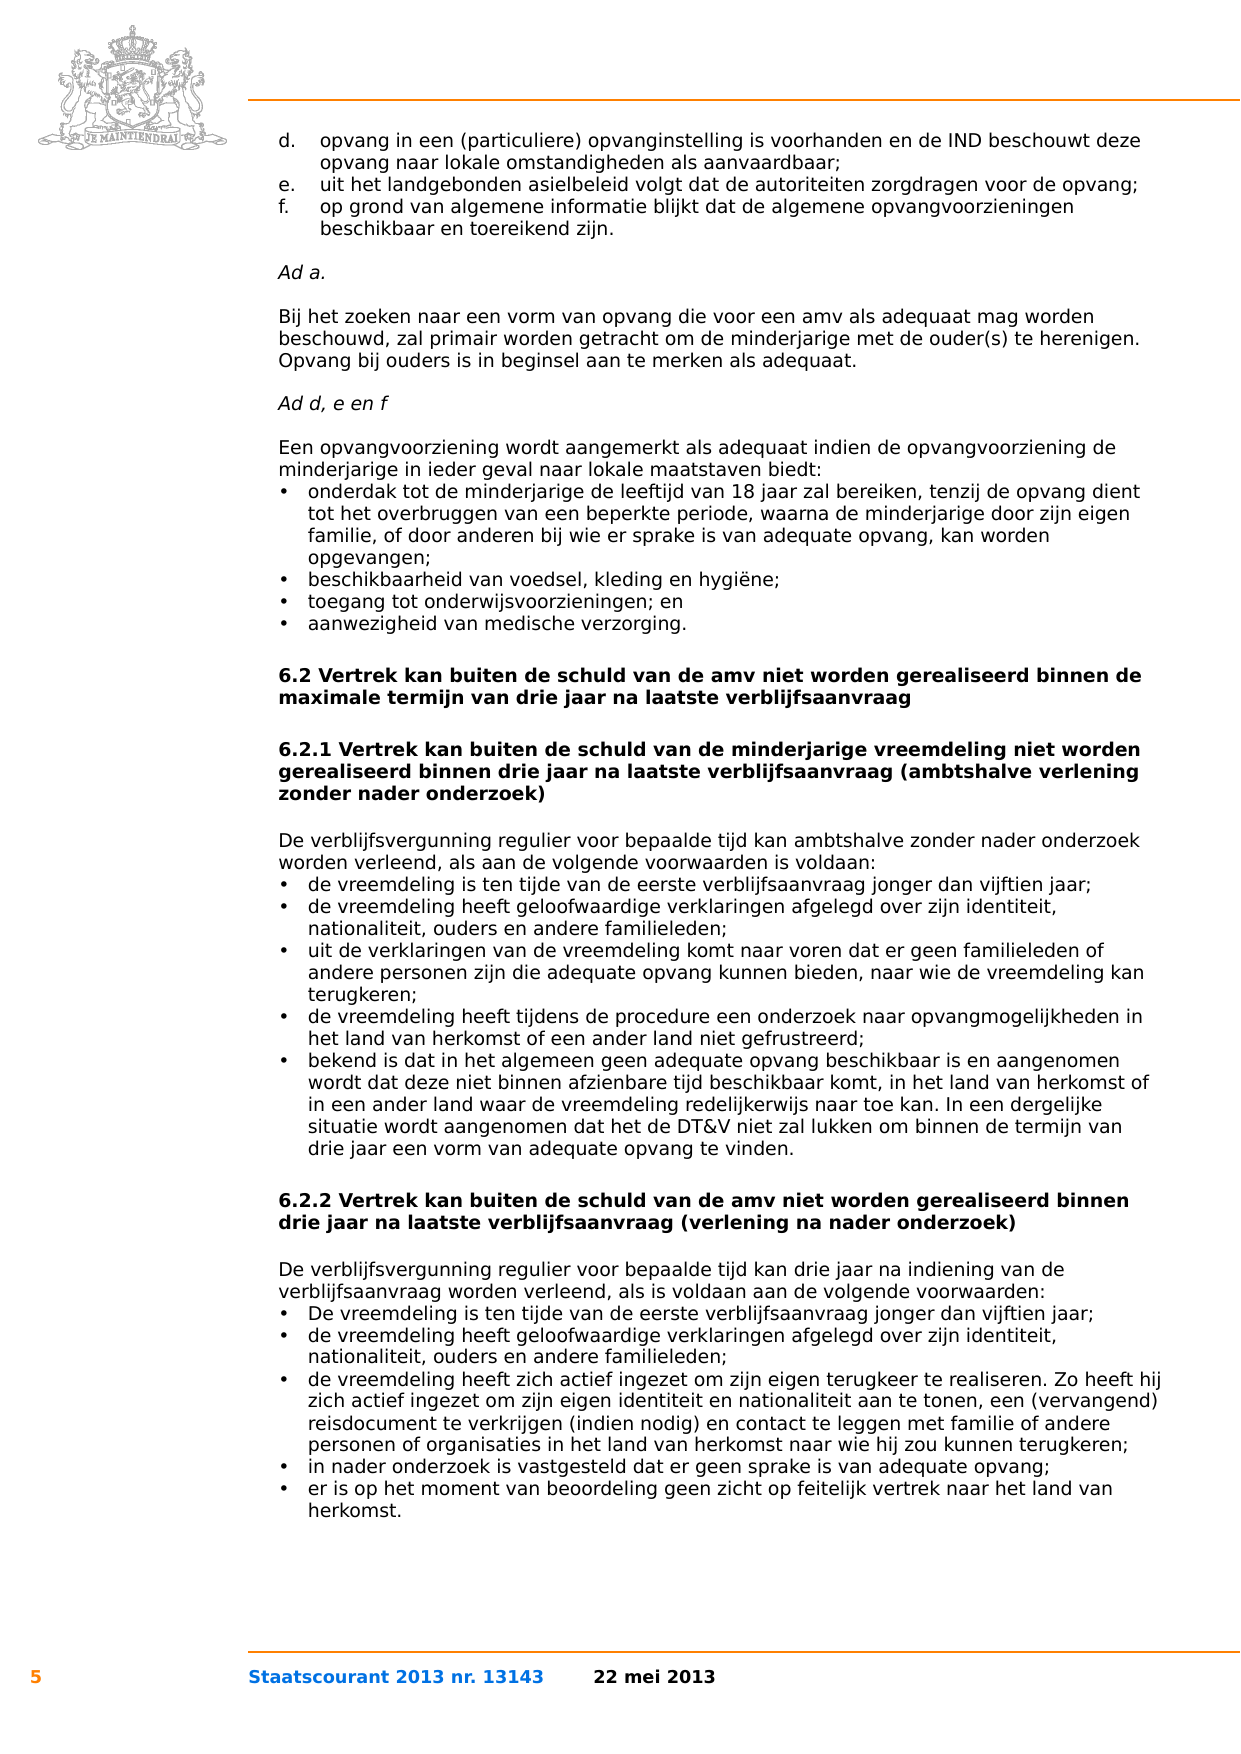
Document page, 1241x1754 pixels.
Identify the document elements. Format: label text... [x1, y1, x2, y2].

subtitle 6.2.1 Vertrek kan buiten de schuld van de minderjarige vreemdeling niet worden gerealiseerd binnen drie jaar na laatste verblijfsaanvraag (ambtshalve verlening zonder nader onderzoek) [278, 739, 1163, 805]
text d. opvang in een (particuliere) opvanginstelling is voorhanden en de IND beschouwt deze opvang naar lokale omstandigheden als aanvaardbaar; [278, 130, 1163, 174]
text • uit de verklaringen van de vreemdeling komt naar voren dat er geen familieleden of andere personen zijn die adequate opvang kunnen bieden, naar wie de vreemdeling kan terugkeren; [278, 940, 1163, 1006]
text • beschikbaarheid van voedsel, kleding en hygiëne; [278, 569, 1163, 591]
text • de vreemdeling heeft geloofwaardige verklaringen afgelegd over zijn identiteit, nationaliteit, ouders en andere familieleden; [278, 1324, 1163, 1368]
text • er is op het moment van beoordeling geen zicht op feitelijk vertrek naar het land van herkomst. [278, 1478, 1163, 1522]
subtitle Ad a. [278, 262, 1163, 284]
text De verblijfsvergunning regulier voor bepaalde tijd kan drie jaar na indiening van de verblijfsaanvraag worden verleend, als is voldaan aan de volgende voorwaarden: [278, 1258, 1163, 1302]
text • de vreemdeling heeft tijdens de procedure een onderzoek naar opvangmogelijkheden in het land van herkomst of een ander land niet gefrustreerd; [278, 1006, 1163, 1050]
text Een opvangvoorziening wordt aangemerkt als adequaat indien de opvangvoorziening de minderjarige in ieder geval naar lokale maatstaven biedt: [278, 437, 1163, 481]
text • bekend is dat in het algemeen geen adequate opvang beschikbaar is en aangenomen wordt dat deze niet binnen afzienbare tijd beschikbaar komt, in het land van herkomst of in een ander land waar de vreemdeling redelijkerwijs naar toe kan. In een dergelijke situatie wordt aangenomen dat het de DT&V niet zal lukken om binnen de termijn van drie jaar een vorm van adequate opvang te vinden. [278, 1050, 1163, 1159]
text • onderdak tot de minderjarige de leeftijd van 18 jaar zal bereiken, tenzij de opvang dient tot het overbruggen van een beperkte periode, waarna de minderjarige door zijn eigen familie, of door anderen bij wie er sprake is van adequate opvang, kan worden opgevangen; [278, 481, 1163, 569]
text f. op grond van algemene informatie blijkt dat de algemene opvangvoorzieningen beschikbaar en toereikend zijn. [278, 196, 1163, 240]
subtitle Ad d, e en f [278, 393, 1163, 415]
text • toegang tot onderwijsvoorzieningen; en [278, 591, 1163, 613]
text • De vreemdeling is ten tijde van de eerste verblijfsaanvraag jonger dan vijftien jaar; [278, 1302, 1163, 1324]
subtitle 6.2 Vertrek kan buiten de schuld van de amv niet worden gerealiseerd binnen de maximale termijn van drie jaar na laatste verblijfsaanvraag [278, 665, 1163, 709]
text • de vreemdeling is ten tijde van de eerste verblijfsaanvraag jonger dan vijftien jaar; [278, 874, 1163, 896]
text • in nader onderzoek is vastgesteld dat er geen sprake is van adequate opvang; [278, 1456, 1163, 1478]
text • de vreemdeling heeft zich actief ingezet om zijn eigen terugkeer te realiseren. Zo heeft hij zich actief ingezet om zijn eigen identiteit en nationaliteit aan te tonen, een (vervangend) reisdocument te verkrijgen (indien nodig) en contact te leggen met familie of andere personen of organisaties in het land van herkomst naar wie hij zou kunnen terugkeren; [278, 1368, 1163, 1456]
subtitle 6.2.2 Vertrek kan buiten de schuld van de amv niet worden gerealiseerd binnen drie jaar na laatste verblijfsaanvraag (verlening na nader onderzoek) [278, 1189, 1163, 1233]
text De verblijfsvergunning regulier voor bepaalde tijd kan ambtshalve zonder nader onderzoek worden verleend, als aan de volgende voorwaarden is voldaan: [278, 830, 1163, 874]
picture [38, 25, 227, 150]
text e. uit het landgebonden asielbeleid volgt dat de autoriteiten zorgdragen voor de opvang; [278, 174, 1163, 196]
text • de vreemdeling heeft geloofwaardige verklaringen afgelegd over zijn identiteit, nationaliteit, ouders en andere familieleden; [278, 896, 1163, 940]
text • aanwezigheid van medische verzorging. [278, 613, 1163, 635]
text Bij het zoeken naar een vorm van opvang die voor een amv als adequaat mag worden beschouwd, zal primair worden getracht om de minderjarige met de ouder(s) te herenigen. Opvang bij ouders is in beginsel aan te merken als adequaat. [278, 306, 1163, 371]
